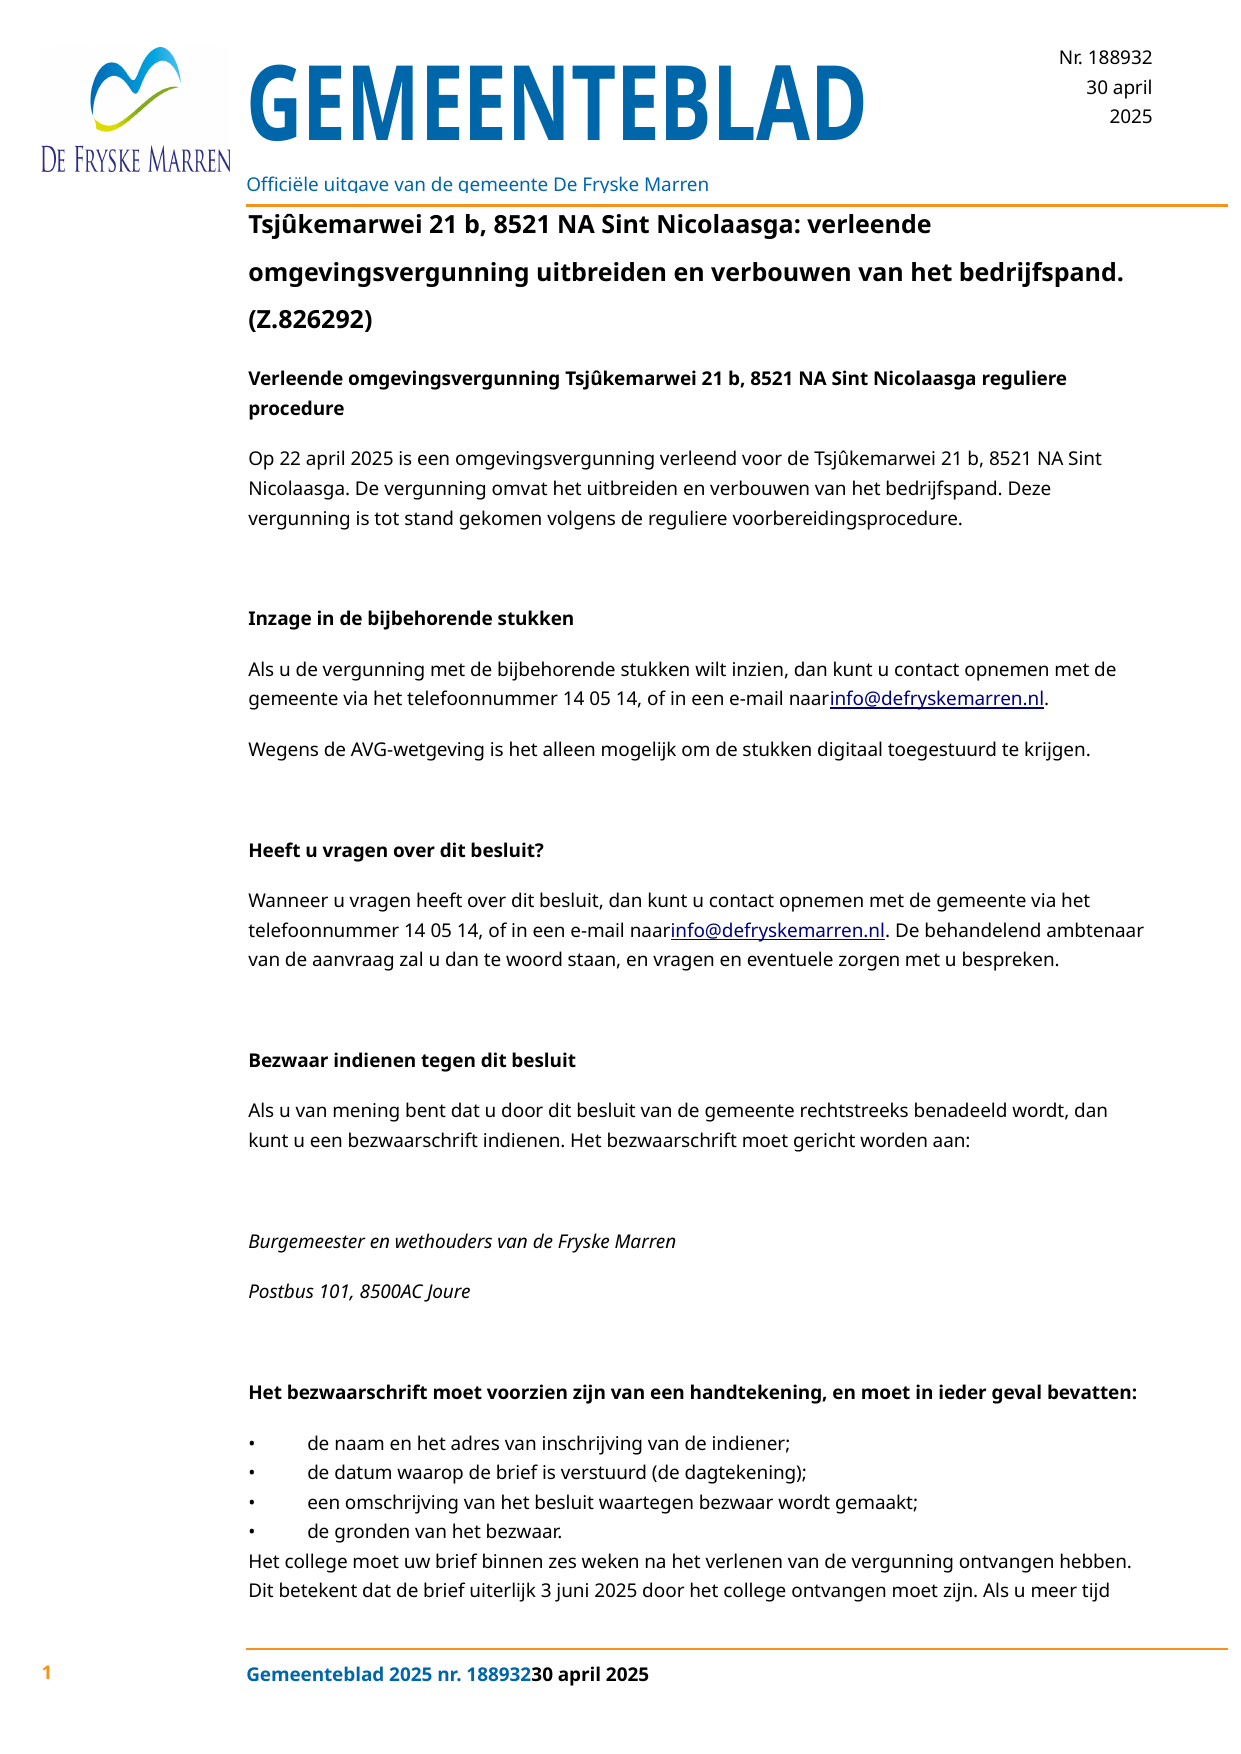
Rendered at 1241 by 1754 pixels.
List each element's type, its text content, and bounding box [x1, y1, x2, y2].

list de naam en het adres van inschrijving van de indiener; [248, 1430, 1152, 1455]
list de gronden van het bezwaar. [248, 1518, 1152, 1544]
text Het college moet uw brief binnen zes weken na het verlenen van de vergunning ontvangen hebben. Dit betekent dat de brief uiterlijk 3 juni 2025 door het college ontvangen moet zijn. Als u meer tijd [248, 1548, 1152, 1603]
text Heeft u vragen over dit besluit? [248, 837, 1152, 862]
list een omschrijving van het besluit waartegen bezwaar wordt gemaakt; [248, 1489, 1152, 1514]
text Als u van mening bent dat u door dit besluit van de gemeente rechtstreeks benadeeld wordt, dan kunt u een bezwaarschrift indienen. Het bezwaarschrift moet gericht worden aan: [248, 1098, 1152, 1153]
text Tsjûkemarwei 21 b, 8521 NA Sint Nicolaasga: verleende omgevingsvergunning uitbreiden en verbouwen van het bedrijfspand. (Z.826292) [248, 207, 1152, 336]
text Het bezwaarschrift moet voorzien zijn van een handtekening, en moet in ieder geval bevatten: [248, 1379, 1152, 1405]
text Inzage in de bijbehorende stukken [248, 606, 1152, 631]
text Op 22 april 2025 is een omgevingsvergunning verleend voor de Tsjûkemarwei 21 b, 8521 NA Sint Nicolaasga. De vergunning omvat het uitbreiden en verbouwen van het bedrijfspand. Deze vergunning is tot stand gekomen volgens de reguliere voorbereidingsprocedure. [248, 446, 1152, 530]
text Bezwaar indienen tegen dit besluit [248, 1047, 1152, 1073]
text Verleende omgevingsvergunning Tsjûkemarwei 21 b, 8521 NA Sint Nicolaasga reguliere procedure [248, 366, 1152, 421]
picture [41, 47, 231, 172]
text Postbus 101, 8500AC Joure [248, 1278, 1152, 1304]
text Wanneer u vragen heeft over dit besluit, dan kunt u contact opnemen met de gemeente via het telefoonnummer 14 05 14, of in een e-mail naarinfo@defryskemarren.nl. De behandelend ambtenaar van de aanvraag zal u dan te woord staan, en vragen en eventuele zorgen met u bespreken. [248, 887, 1152, 972]
text Wegens de AVG-wetgeving is het alleen mogelijk om de stukken digitaal toegestuurd te krijgen. [248, 736, 1152, 762]
text Als u de vergunning met de bijbehorende stukken wilt inzien, dan kunt u contact opnemen met de gemeente via het telefoonnummer 14 05 14, of in een e-mail naarinfo@defryskemarren.nl. [248, 656, 1152, 711]
list de datum waarop de brief is verstuurd (de dagtekening); [248, 1459, 1152, 1485]
text Burgemeester en wethouders van de Fryske Marren [248, 1228, 1152, 1254]
